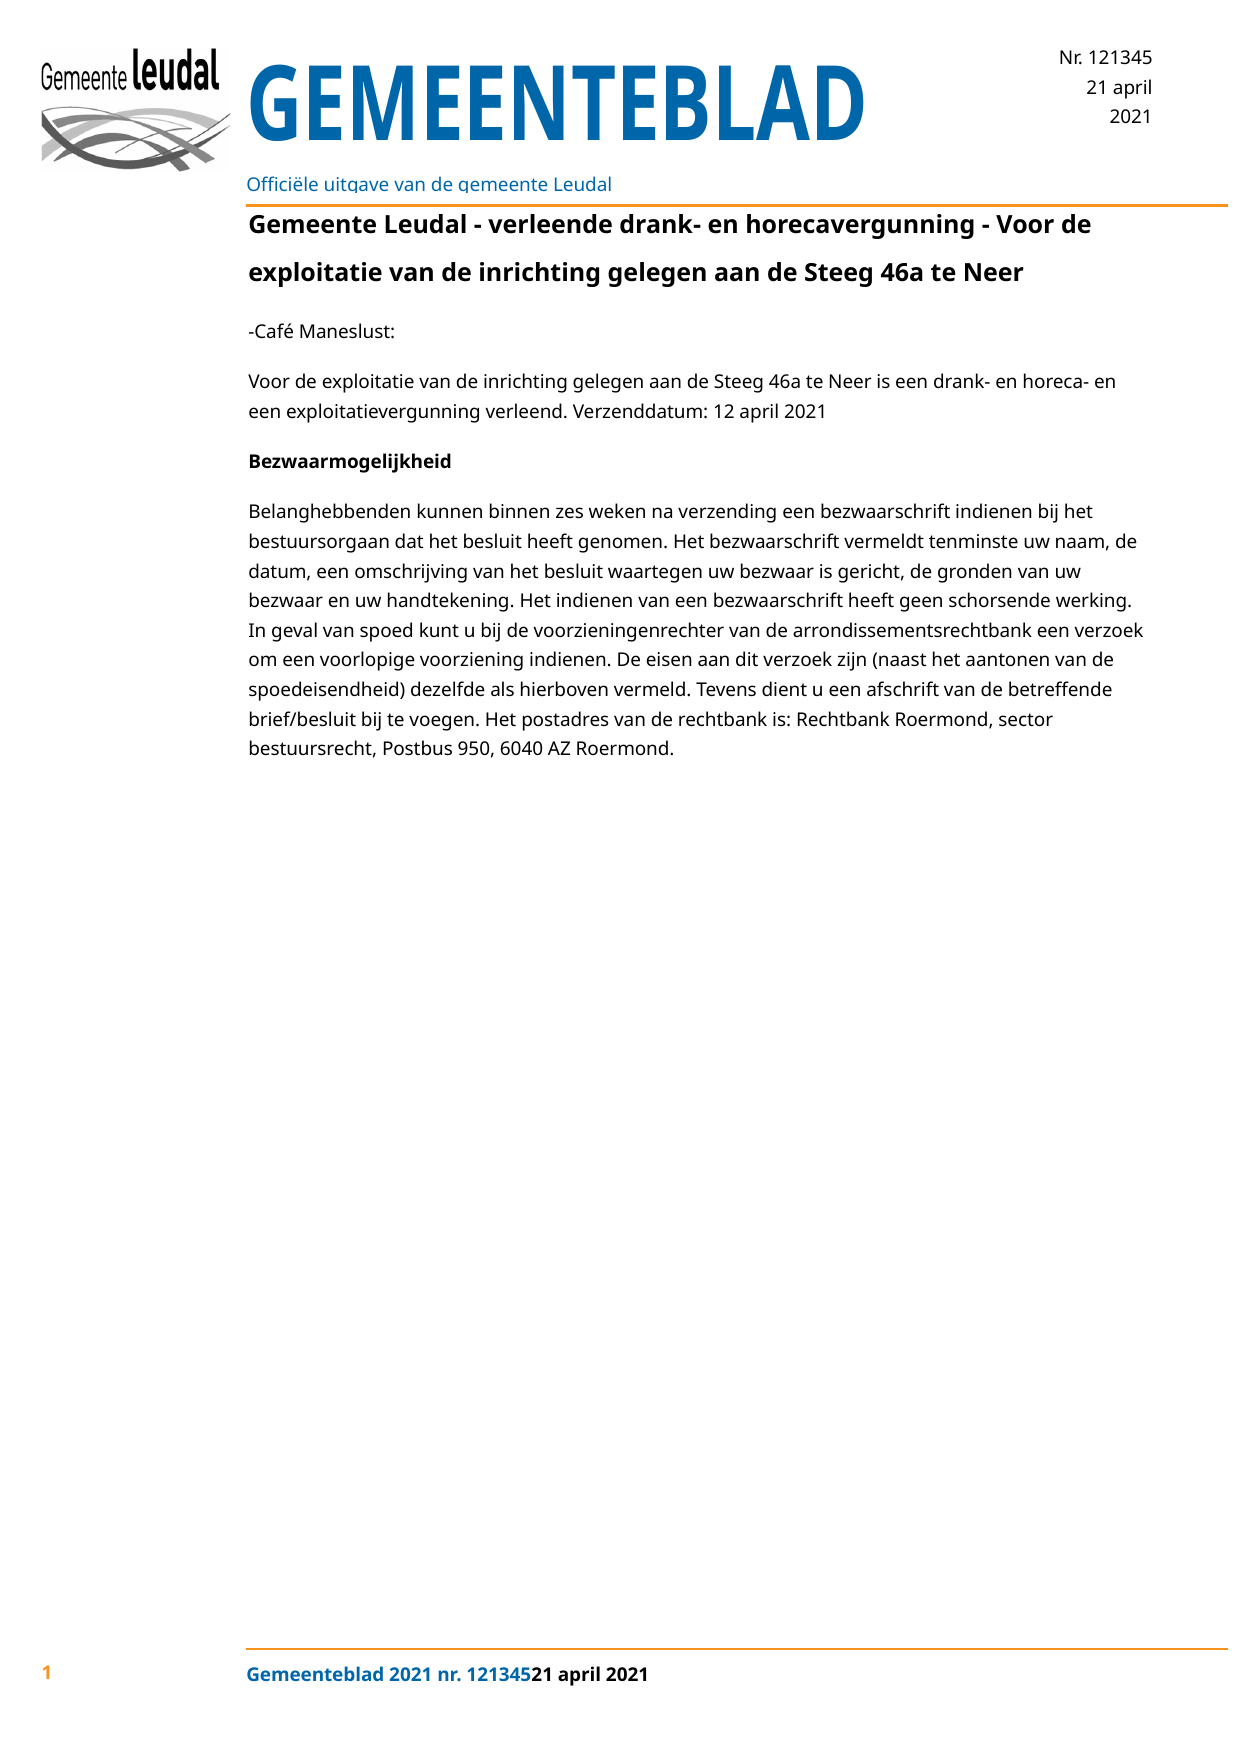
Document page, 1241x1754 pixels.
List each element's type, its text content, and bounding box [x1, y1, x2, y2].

text Voor de exploitatie van de inrichting gelegen aan de Steeg 46a te Neer is een drank- en horeca- en een exploitatievergunning verleend. Verzenddatum: 12 april 2021 [248, 368, 1152, 424]
picture [41, 47, 231, 172]
text Gemeente Leudal - verleende drank- en horecavergunning - Voor de exploitatie van de inrichting gelegen aan de Steeg 46a te Neer [248, 207, 1152, 288]
text Belanghebbenden kunnen binnen zes weken na verzending een bezwaarschrift indienen bij het bestuursorgaan dat het besluit heeft genomen. Het bezwaarschrift vermeldt tenminste uw naam, de datum, een omschrijving van het besluit waartegen uw bezwaar is gericht, de gronden van uw bezwaar en uw handtekening. Het indienen van een bezwaarschrift heeft geen schorsende werking. In geval van spoed kunt u bij de voorzieningenrechter van de arrondissementsrechtbank een verzoek om een voorlopige voorziening indienen. De eisen aan dit verzoek zijn (naast het aantonen van de spoedeisendheid) dezelfde als hierboven vermeld. Tevens dient u een afschrift van de betreffende brief/besluit bij te voegen. Het postadres van de rechtbank is: Rechtbank Roermond, sector bestuursrecht, Postbus 950, 6040 AZ Roermond. [248, 499, 1152, 761]
text -Café Maneslust: [248, 318, 1152, 344]
text Bezwaarmogelijkheid [248, 448, 1152, 474]
